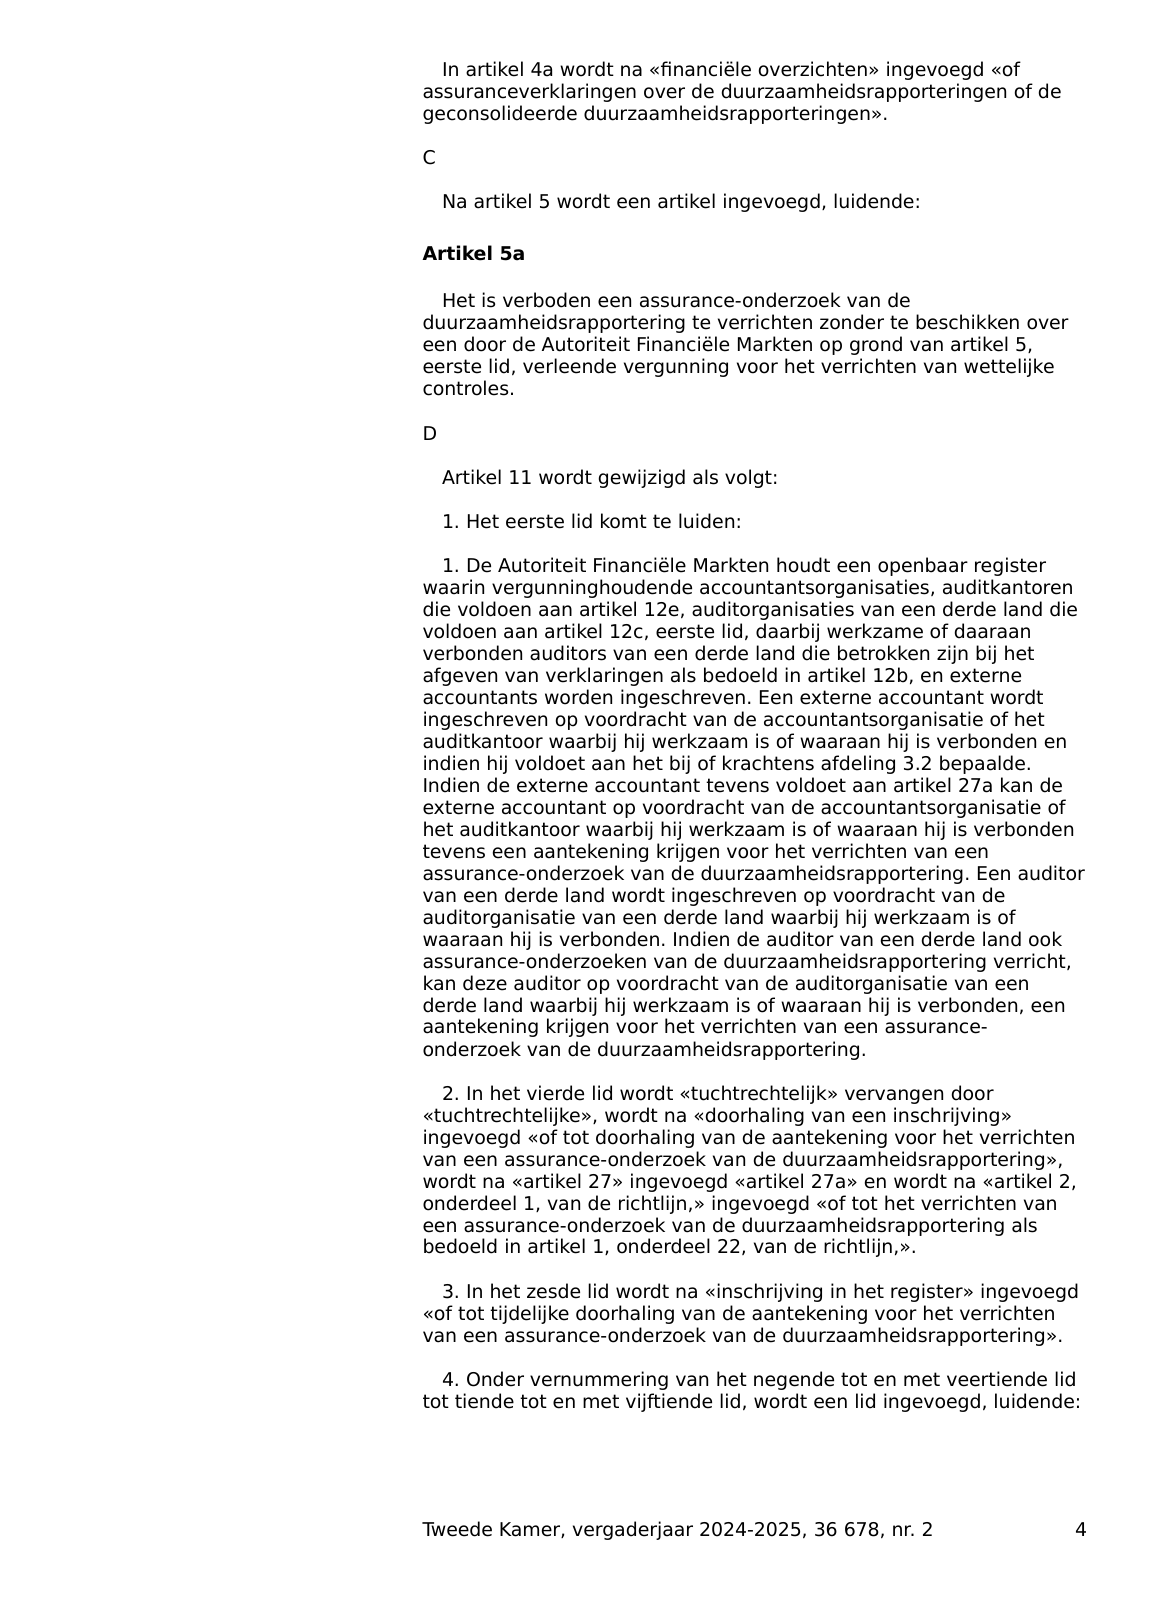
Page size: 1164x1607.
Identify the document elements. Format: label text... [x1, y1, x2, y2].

subtitle Artikel 5a [422, 243, 1087, 265]
text 1. De Autoriteit Financiële Markten houdt een openbaar register waarin vergunninghoudende accountantsorganisaties, auditkantoren die voldoen aan artikel 12e, auditorganisaties van een derde land die voldoen aan artikel 12c, eerste lid, daarbij werkzame of daaraan verbonden auditors van een derde land die betrokken zijn bij het afgeven van verklaringen als bedoeld in artikel 12b, en externe accountants worden ingeschreven. Een externe accountant wordt ingeschreven op voordracht van de accountantsorganisatie of het auditkantoor waarbij hij werkzaam is of waaraan hij is verbonden en indien hij voldoet aan het bij of krachtens afdeling 3.2 bepaalde. Indien de externe accountant tevens voldoet aan artikel 27a kan de externe accountant op voordracht van de accountantsorganisatie of het auditkantoor waarbij hij werkzaam is of waaraan hij is verbonden tevens een aantekening krijgen voor het verrichten van een assurance-onderzoek van de duurzaamheidsrapportering. Een auditor van een derde land wordt ingeschreven op voordracht van de auditorganisatie van een derde land waarbij hij werkzaam is of waaraan hij is verbonden. Indien de auditor van een derde land ook assurance-onderzoeken van de duurzaamheidsrapportering verricht, kan deze auditor op voordracht van de auditorganisatie van een derde land waarbij hij werkzaam is of waaraan hij is verbonden, een aantekening krijgen voor het verrichten van een assurance-onderzoek van de duurzaamheidsrapportering. [422, 555, 1087, 1060]
text 3. In het zesde lid wordt na «inschrijving in het register» ingevoegd «of tot tijdelijke doorhaling van de aantekening voor het verrichten van een assurance-onderzoek van de duurzaamheidsrapportering». [422, 1281, 1087, 1347]
text Artikel 11 wordt gewijzigd als volgt: [422, 467, 1087, 488]
text Na artikel 5 wordt een artikel ingevoegd, luidende: [422, 191, 1087, 213]
text C [422, 147, 1087, 169]
text 4. Onder vernummering van het negende tot en met veertiende lid tot tiende tot en met vijftiende lid, wordt een lid ingevoegd, luidende: [422, 1369, 1087, 1413]
text 1. Het eerste lid komt te luiden: [422, 511, 1087, 533]
text Het is verboden een assurance-onderzoek van de duurzaamheidsrapportering te verrichten zonder te beschikken over een door de Autoriteit Financiële Markten op grond van artikel 5, eerste lid, verleende vergunning voor het verrichten van wettelijke controles. [422, 290, 1087, 400]
text D [422, 422, 1087, 444]
text In artikel 4a wordt na «financiële overzichten» ingevoegd «of assuranceverklaringen over de duurzaamheidsrapporteringen of de geconsolideerde duurzaamheidsrapporteringen». [422, 59, 1087, 125]
text 2. In het vierde lid wordt «tuchtrechtelijk» vervangen door «tuchtrechtelijke», wordt na «doorhaling van een inschrijving» ingevoegd «of tot doorhaling van de aantekening voor het verrichten van een assurance-onderzoek van de duurzaamheidsrapportering», wordt na «artikel 27» ingevoegd «artikel 27a» en wordt na «artikel 2, onderdeel 1, van de richtlijn,» ingevoegd «of tot het verrichten van een assurance-onderzoek van de duurzaamheidsrapportering als bedoeld in artikel 1, onderdeel 22, van de richtlijn,». [422, 1083, 1087, 1258]
